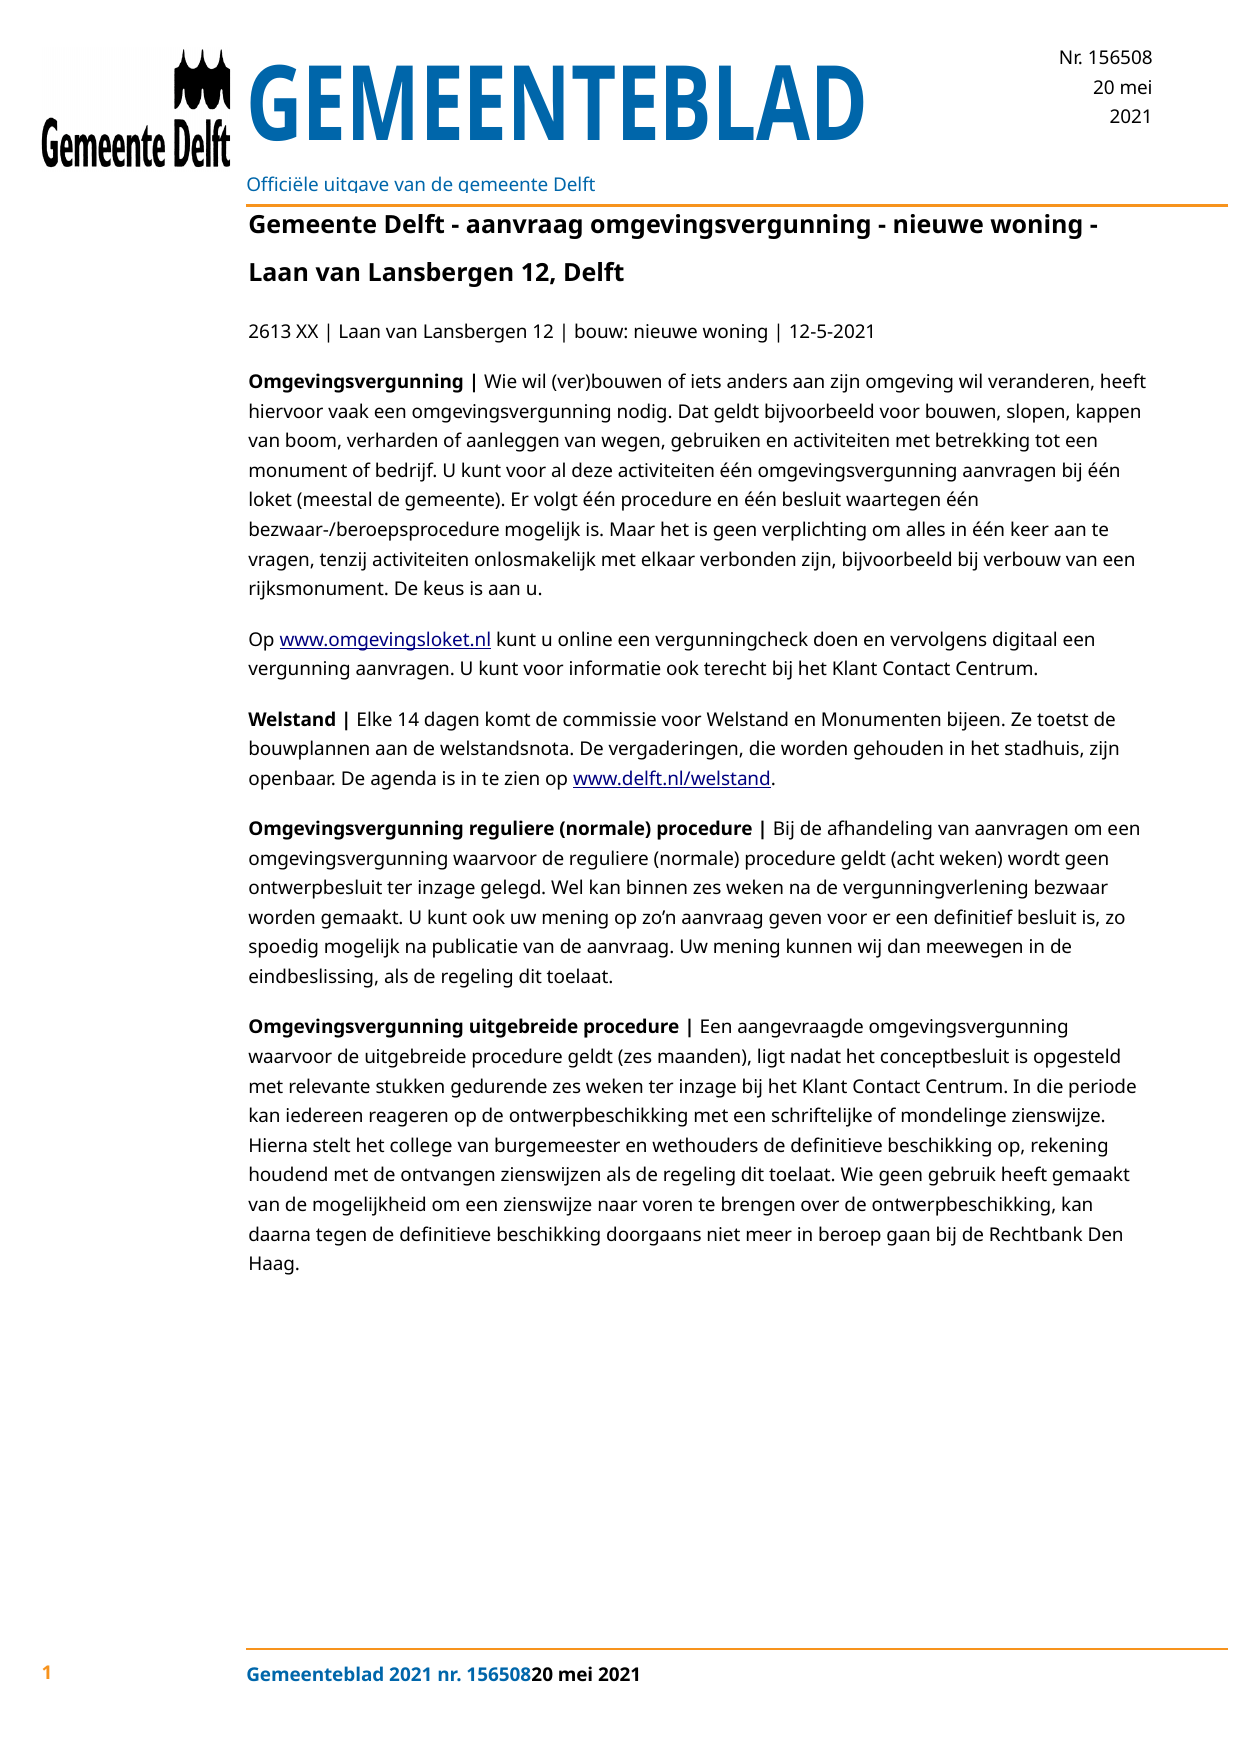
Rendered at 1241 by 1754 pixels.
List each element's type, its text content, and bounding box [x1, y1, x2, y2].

text Omgevingsvergunning | Wie wil (ver)bouwen of iets anders aan zijn omgeving wil veranderen, heeft hiervoor vaak een omgevingsvergunning nodig. Dat geldt bijvoorbeeld voor bouwen, slopen, kappen van boom, verharden of aanleggen van wegen, gebruiken en activiteiten met betrekking tot een monument of bedrijf. U kunt voor al deze activiteiten één omgevingsvergunning aanvragen bij één loket (meestal de gemeente). Er volgt één procedure en één besluit waartegen één bezwaar-/beroepsprocedure mogelijk is. Maar het is geen verplichting om alles in één keer aan te vragen, tenzij activiteiten onlosmakelijk met elkaar verbonden zijn, bijvoorbeeld bij verbouw van een rijksmonument. De keus is aan u. [248, 368, 1152, 601]
text 2613 XX | Laan van Lansbergen 12 | bouw: nieuwe woning | 12-5-2021 [248, 318, 1152, 344]
text Omgevingsvergunning reguliere (normale) procedure | Bij de afhandeling van aanvragen om een omgevingsvergunning waarvoor de reguliere (normale) procedure geldt (acht weken) wordt geen ontwerpbesluit ter inzage gelegd. Wel kan binnen zes weken na de vergunningverlening bezwaar worden gemaakt. U kunt ook uw mening op zo’n aanvraag geven voor er een definitief besluit is, zo spoedig mogelijk na publicatie van de aanvraag. Uw mening kunnen wij dan meewegen in de eindbeslissing, als de regeling dit toelaat. [248, 815, 1152, 989]
text Gemeente Delft - aanvraag omgevingsvergunning - nieuwe woning - Laan van Lansbergen 12, Delft [248, 207, 1152, 288]
text Omgevingsvergunning uitgebreide procedure | Een aangevraagde omgevingsvergunning waarvoor de uitgebreide procedure geldt (zes maanden), ligt nadat het conceptbesluit is opgesteld met relevante stukken gedurende zes weken ter inzage bij het Klant Contact Centrum. In die periode kan iedereen reageren op de ontwerpbeschikking met een schriftelijke of mondelinge zienswijze. Hierna stelt het college van burgemeester en wethouders de definitieve beschikking op, rekening houdend met de ontvangen zienswijzen als de regeling dit toelaat. Wie geen gebruik heeft gemaakt van de mogelijkheid om een zienswijze naar voren te brengen over de ontwerpbeschikking, kan daarna tegen de definitieve beschikking doorgaans niet meer in beroep gaan bij de Rechtbank Den Haag. [248, 1014, 1152, 1276]
text Welstand | Elke 14 dagen komt de commissie voor Welstand en Monumenten bijeen. Ze toetst de bouwplannen aan de welstandsnota. De vergaderingen, die worden gehouden in het stadhuis, zijn openbaar. De agenda is in te zien op www.delft.nl/welstand. [248, 706, 1152, 791]
text Op www.omgevingsloket.nl kunt u online een vergunningcheck doen en vervolgens digitaal een vergunning aanvragen. U kunt voor informatie ook terecht bij het Klant Contact Centrum. [248, 626, 1152, 681]
picture [41, 47, 231, 172]
